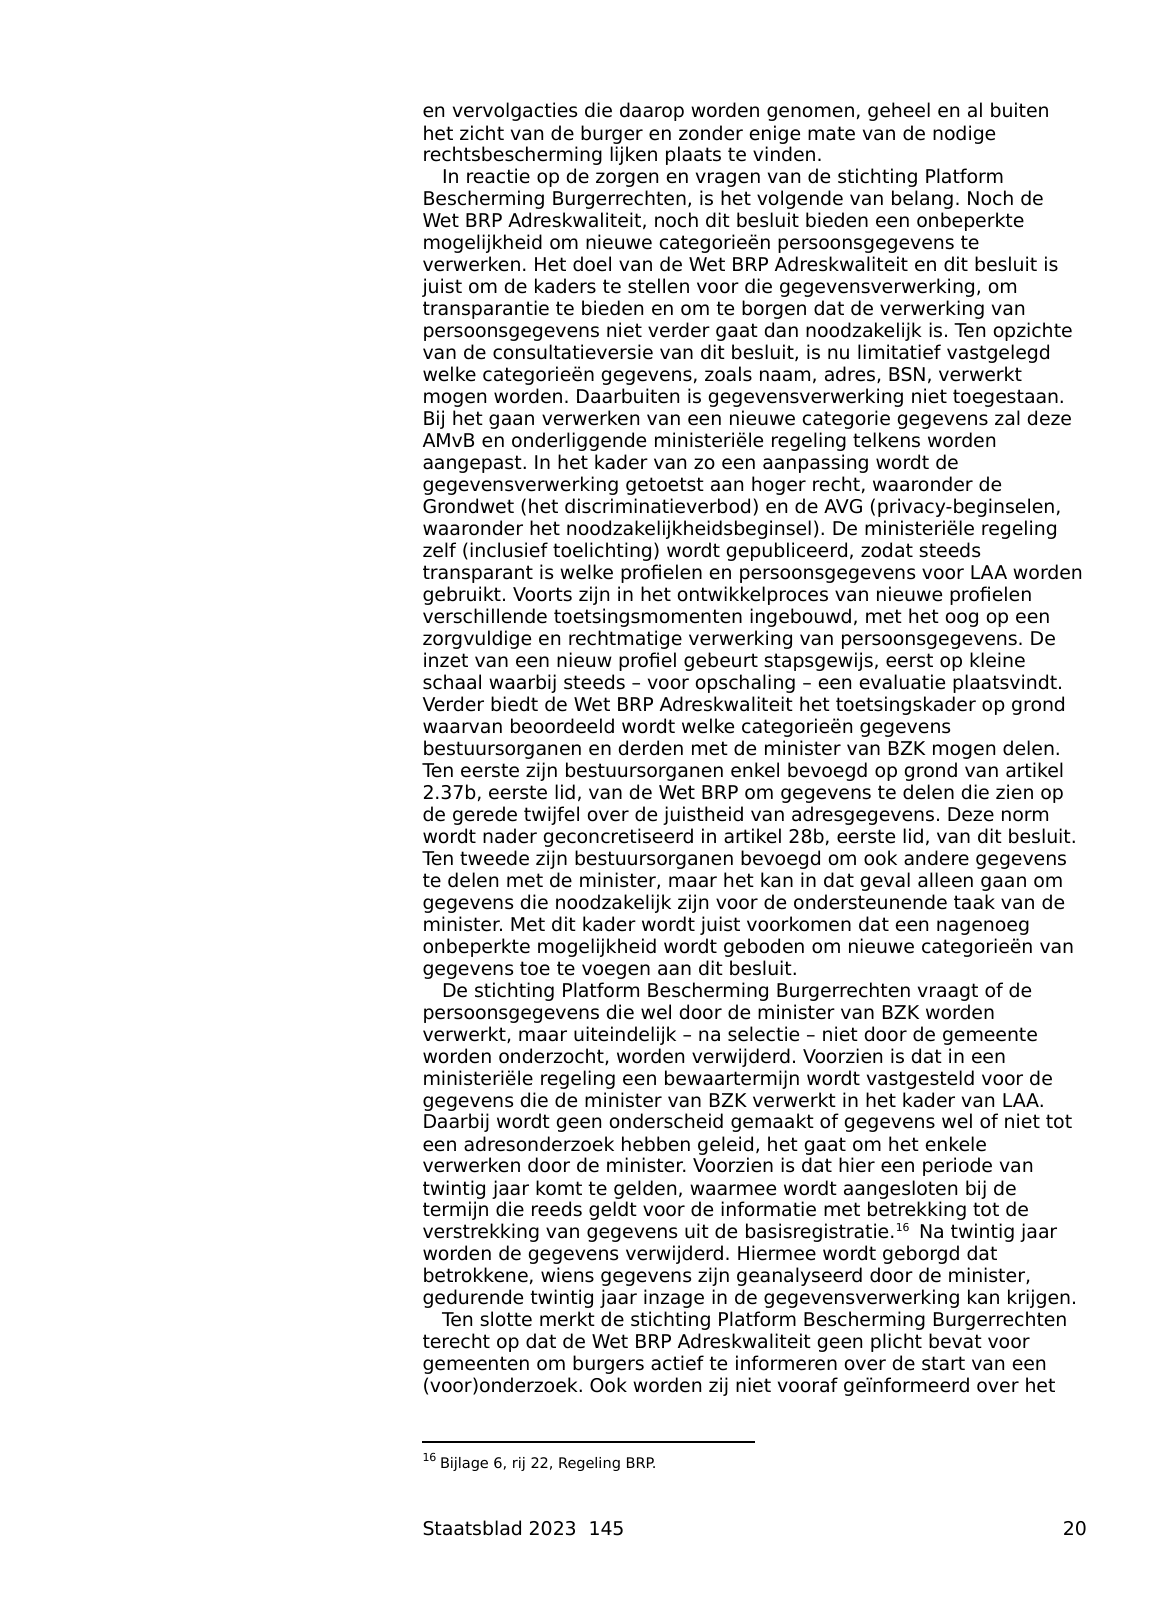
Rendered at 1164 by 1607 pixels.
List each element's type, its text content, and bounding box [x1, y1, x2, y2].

text en vervolgacties die daarop worden genomen, geheel en al buiten het zicht van de burger en zonder enige mate van de nodige rechtsbescherming lijken plaats te vinden. [422, 100, 1087, 166]
text De stichting Platform Bescherming Burgerrechten vraagt of de persoonsgegevens die wel door de minister van BZK worden verwerkt, maar uiteindelijk – na selectie – niet door de gemeente worden onderzocht, worden verwijderd. Voorzien is dat in een ministeriële regeling een bewaartermijn wordt vastgesteld voor de gegevens die de minister van BZK verwerkt in het kader van LAA. Daarbij wordt geen onderscheid gemaakt of gegevens wel of niet tot een adresonderzoek hebben geleid, het gaat om het enkele verwerken door de minister. Voorzien is dat hier een periode van twintig jaar komt te gelden, waarmee wordt aangesloten bij de termijn die reeds geldt voor de informatie met betrekking tot de verstrekking van gegevens uit de basisregistratie. Na twintig jaar worden de gegevens verwijderd. Hiermee wordt geborgd dat betrokkene, wiens gegevens zijn geanalyseerd door de minister, gedurende twintig jaar inzage in de gegevensverwerking kan krijgen. [422, 979, 1087, 1309]
text Bijlage 6, rij 22, Regeling BRP. [422, 1451, 1087, 1473]
text In reactie op de zorgen en vragen van de stichting Platform Bescherming Burgerrechten, is het volgende van belang. Noch de Wet BRP Adreskwaliteit, noch dit besluit bieden een onbeperkte mogelijkheid om nieuwe categorieën persoonsgegevens te verwerken. Het doel van de Wet BRP Adreskwaliteit en dit besluit is juist om de kaders te stellen voor die gegevensverwerking, om transparantie te bieden en om te borgen dat de verwerking van persoonsgegevens niet verder gaat dan noodzakelijk is. Ten opzichte van de consultatieversie van dit besluit, is nu limitatief vastgelegd welke categorieën gegevens, zoals naam, adres, BSN, verwerkt mogen worden. Daarbuiten is gegevensverwerking niet toegestaan. Bij het gaan verwerken van een nieuwe categorie gegevens zal deze AMvB en onderliggende ministeriële regeling telkens worden aangepast. In het kader van zo een aanpassing wordt de gegevensverwerking getoetst aan hoger recht, waaronder de Grondwet (het discriminatieverbod) en de AVG (privacy-beginselen, waaronder het noodzakelijkheidsbeginsel). De ministeriële regeling zelf (inclusief toelichting) wordt gepubliceerd, zodat steeds transparant is welke profielen en persoonsgegevens voor LAA worden gebruikt. Voorts zijn in het ontwikkelproces van nieuwe profielen verschillende toetsingsmomenten ingebouwd, met het oog op een zorgvuldige en rechtmatige verwerking van persoonsgegevens. De inzet van een nieuw profiel gebeurt stapsgewijs, eerst op kleine schaal waarbij steeds – voor opschaling – een evaluatie plaatsvindt. Verder biedt de Wet BRP Adreskwaliteit het toetsingskader op grond waarvan beoordeeld wordt welke categorieën gegevens bestuursorganen en derden met de minister van BZK mogen delen. Ten eerste zijn bestuursorganen enkel bevoegd op grond van artikel 2.37b, eerste lid, van de Wet BRP om gegevens te delen die zien op de gerede twijfel over de juistheid van adresgegevens. Deze norm wordt nader geconcretiseerd in artikel 28b, eerste lid, van dit besluit. Ten tweede zijn bestuursorganen bevoegd om ook andere gegevens te delen met de minister, maar het kan in dat geval alleen gaan om gegevens die noodzakelijk zijn voor de ondersteunende taak van de minister. Met dit kader wordt juist voorkomen dat een nagenoeg onbeperkte mogelijkheid wordt geboden om nieuwe categorieën van gegevens toe te voegen aan dit besluit. [422, 166, 1087, 979]
text Ten slotte merkt de stichting Platform Bescherming Burgerrechten terecht op dat de Wet BRP Adreskwaliteit geen plicht bevat voor gemeenten om burgers actief te informeren over de start van een (voor)onderzoek. Ook worden zij niet vooraf geïnformeerd over het [422, 1309, 1087, 1397]
